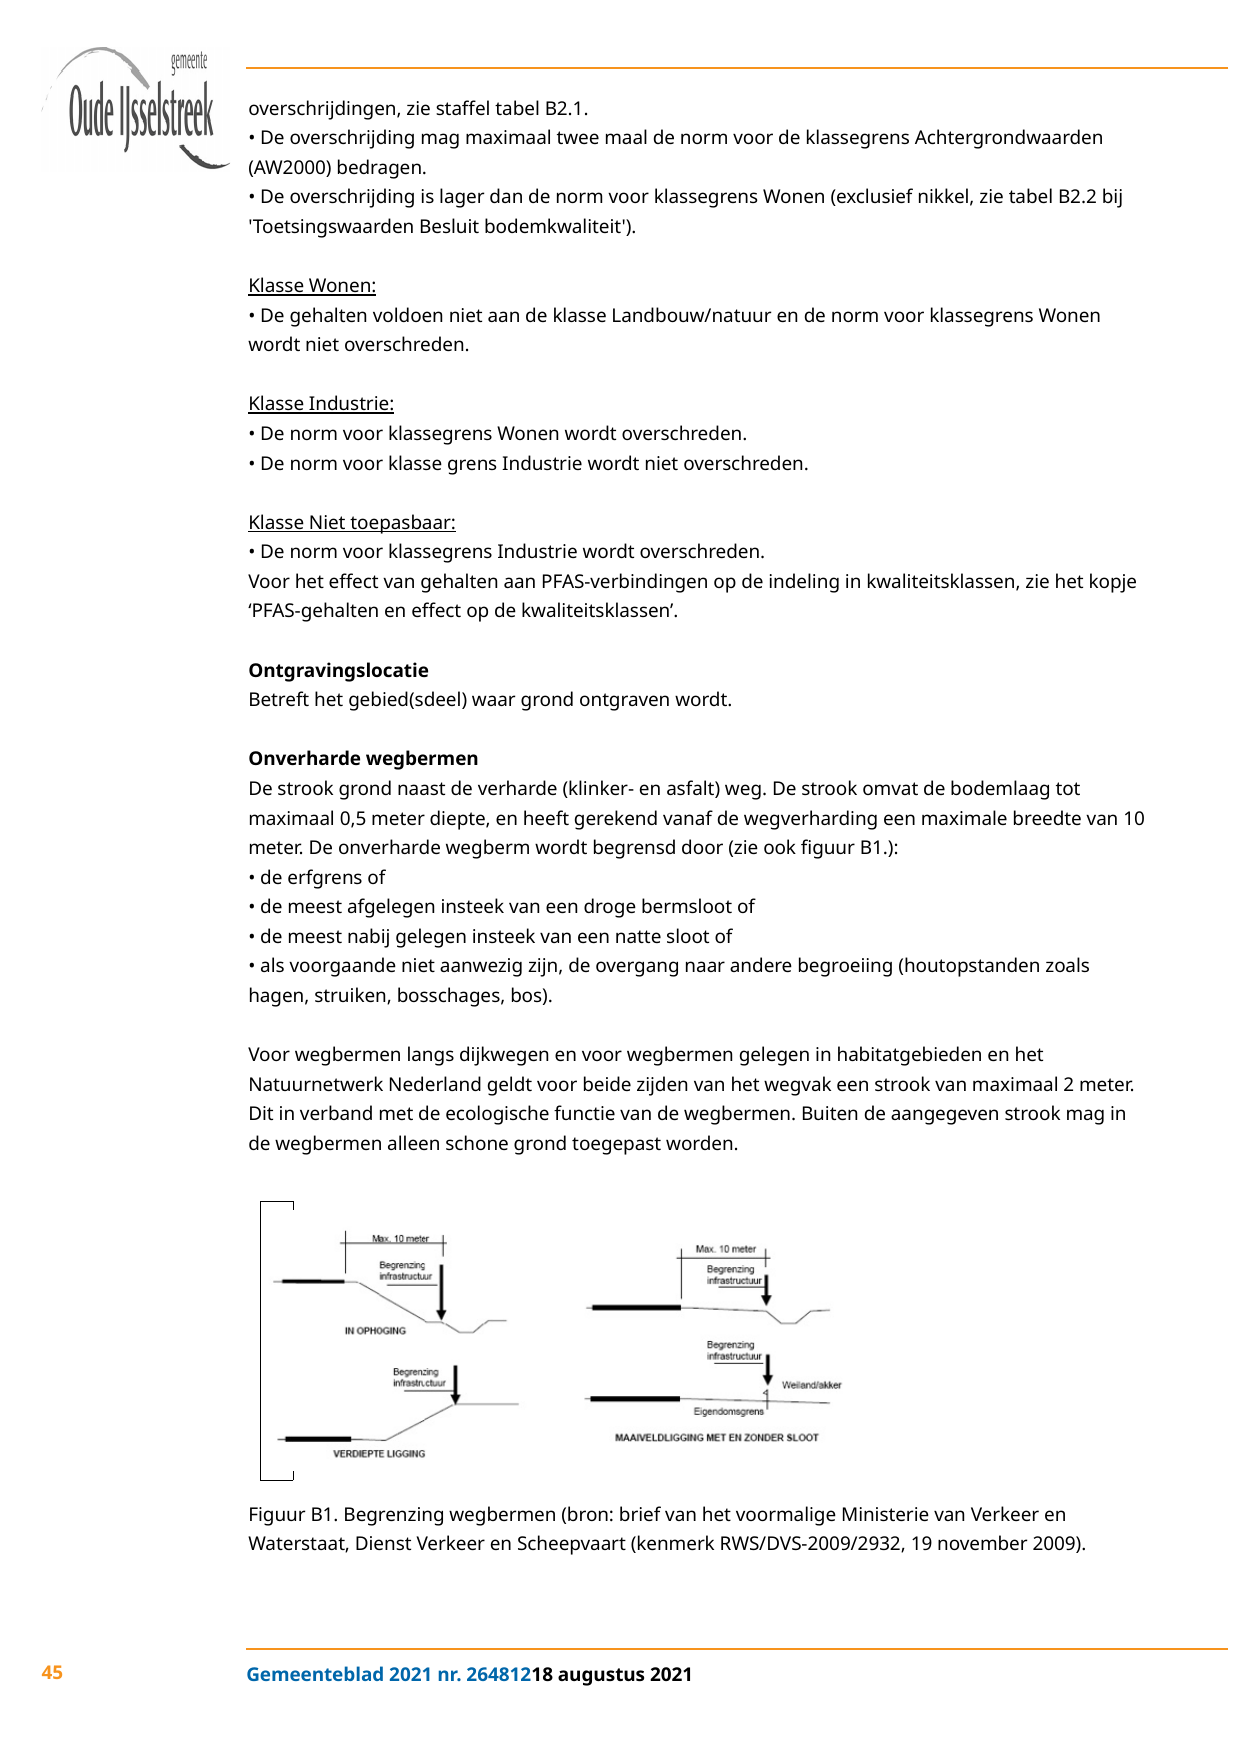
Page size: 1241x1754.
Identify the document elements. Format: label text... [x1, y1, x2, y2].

text • De norm voor klassegrens Industrie wordt overschreden. [248, 538, 1152, 564]
text Voor wegbermen langs dijkwegen en voor wegbermen gelegen in habitatgebieden en het Natuurnetwerk Nederland geldt voor beide zijden van het wegvak een strook van maximaal 2 meter. Dit in verband met de ecologische functie van de wegbermen. Buiten de aangegeven strook mag in de wegbermen alleen schone grond toegepast worden. [248, 1041, 1152, 1156]
text • als voorgaande niet aanwezig zijn, de overgang naar andere begroeiing (houtopstanden zoals hagen, struiken, bosschages, bos). [248, 953, 1152, 1008]
picture [41, 47, 231, 172]
text • De norm voor klassegrens Wonen wordt overschreden. [248, 420, 1152, 446]
text • De norm voor klasse grens Industrie wordt niet overschreden. [248, 450, 1152, 476]
text • de erfgrens of [248, 864, 1152, 890]
text Figuur B1. Begrenzing wegbermen (bron: brief van het voormalige Ministerie van Verkeer en Waterstaat, Dienst Verkeer en Scheepvaart (kenmerk RWS/DVS‐2009/2932, 19 november 2009). [248, 1501, 1152, 1556]
text • De overschrijding is lager dan de norm voor klassegrens Wonen (exclusief nikkel, zie tabel B2.2 bij 'Toetsingswaarden Besluit bodemkwaliteit'). [248, 183, 1152, 239]
text • De gehalten voldoen niet aan de klasse Landbouw/natuur en de norm voor klassegrens Wonen wordt niet overschreden. [248, 302, 1152, 357]
text • De overschrijding mag maximaal twee maal de norm voor de klassegrens Achtergrondwaarden (AW2000) bedragen. [248, 124, 1152, 180]
text Betreft het gebied(sdeel) waar grond ontgraven wordt. [248, 686, 1152, 712]
text De strook grond naast de verharde (klinker- en asfalt) weg. De strook omvat de bodemlaag tot maximaal 0,5 meter diepte, en heeft gerekend vanaf de wegverharding een maximale breedte van 10 meter. De onverharde wegberm wordt begrensd door (zie ook figuur B1.): [248, 775, 1152, 860]
text Onverharde wegbermen [248, 746, 1152, 771]
text Ontgravingslocatie [248, 657, 1152, 683]
picture [268, 1210, 860, 1471]
text overschrijdingen, zie staffel tabel B2.1. [248, 95, 1152, 121]
text • de meest afgelegen insteek van een droge bermsloot of [248, 893, 1152, 919]
text Klasse Industrie: [248, 391, 1152, 416]
text Klasse Niet toepasbaar: [248, 509, 1152, 535]
text Voor het effect van gehalten aan PFAS-verbindingen op de indeling in kwaliteitsklassen, zie het kopje ‘PFAS-gehalten en effect op de kwaliteitsklassen’. [248, 568, 1152, 623]
text • de meest nabij gelegen insteek van een natte sloot of [248, 923, 1152, 949]
text Klasse Wonen: [248, 272, 1152, 298]
